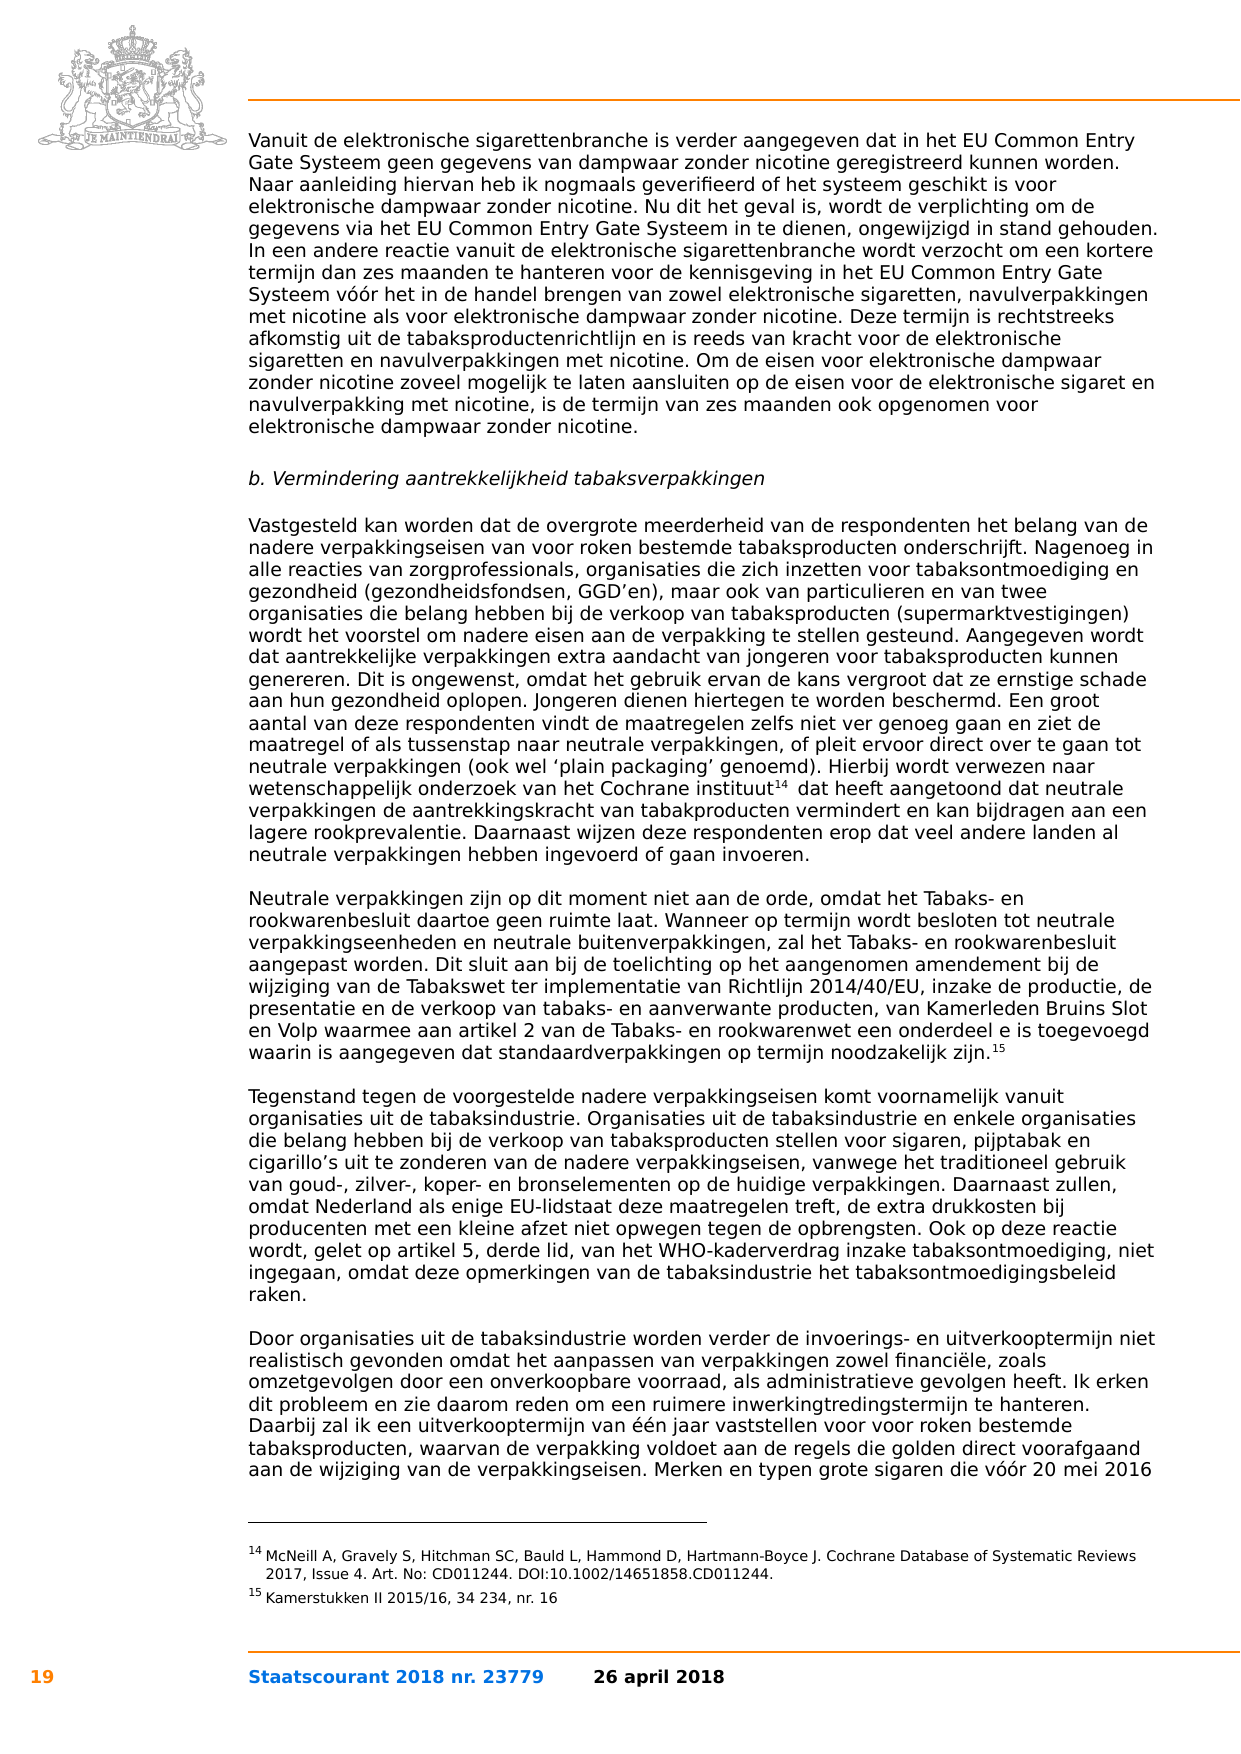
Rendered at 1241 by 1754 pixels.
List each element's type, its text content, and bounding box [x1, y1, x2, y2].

subtitle b. Vermindering aantrekkelijkheid tabaksverpakkingen [248, 468, 1163, 489]
text Vastgesteld kan worden dat de overgrote meerderheid van de respondenten het belang van de nadere verpakkingseisen van voor roken bestemde tabaksproducten onderschrijft. Nagenoeg in alle reacties van zorgprofessionals, organisaties die zich inzetten voor tabaksontmoediging en gezondheid (gezondheidsfondsen, GGD’en), maar ook van particulieren en van twee organisaties die belang hebben bij de verkoop van tabaksproducten (supermarktvestigingen) wordt het voorstel om nadere eisen aan de verpakking te stellen gesteund. Aangegeven wordt dat aantrekkelijke verpakkingen extra aandacht van jongeren voor tabaksproducten kunnen genereren. Dit is ongewenst, omdat het gebruik ervan de kans vergroot dat ze ernstige schade aan hun gezondheid oplopen. Jongeren dienen hiertegen te worden beschermd. Een groot aantal van deze respondenten vindt de maatregelen zelfs niet ver genoeg gaan en ziet de maatregel of als tussenstap naar neutrale verpakkingen, of pleit ervoor direct over te gaan tot neutrale verpakkingen (ook wel ‘plain packaging’ genoemd). Hierbij wordt verwezen naar wetenschappelijk onderzoek van het Cochrane instituut dat heeft aangetoond dat neutrale verpakkingen de aantrekkingskracht van tabakproducten vermindert en kan bijdragen aan een lagere rookprevalentie. Daarnaast wijzen deze respondenten erop dat veel andere landen al neutrale verpakkingen hebben ingevoerd of gaan invoeren. [248, 514, 1163, 866]
text In een andere reactie vanuit de elektronische sigarettenbranche wordt verzocht om een kortere termijn dan zes maanden te hanteren voor de kennisgeving in het EU Common Entry Gate Systeem vóór het in de handel brengen van zowel elektronische sigaretten, navulverpakkingen met nicotine als voor elektronische dampwaar zonder nicotine. Deze termijn is rechtstreeks afkomstig uit de tabaksproductenrichtlijn en is reeds van kracht voor de elektronische sigaretten en navulverpakkingen met nicotine. Om de eisen voor elektronische dampwaar zonder nicotine zoveel mogelijk te laten aansluiten op de eisen voor de elektronische sigaret en navulverpakking met nicotine, is de termijn van zes maanden ook opgenomen voor elektronische dampwaar zonder nicotine. [248, 240, 1163, 438]
text Vanuit de elektronische sigarettenbranche is verder aangegeven dat in het EU Common Entry Gate Systeem geen gegevens van dampwaar zonder nicotine geregistreerd kunnen worden. Naar aanleiding hiervan heb ik nogmaals geverifieerd of het systeem geschikt is voor elektronische dampwaar zonder nicotine. Nu dit het geval is, wordt de verplichting om de gegevens via het EU Common Entry Gate Systeem in te dienen, ongewijzigd in stand gehouden. [248, 130, 1163, 240]
text Door organisaties uit de tabaksindustrie worden verder de invoerings- en uitverkooptermijn niet realistisch gevonden omdat het aanpassen van verpakkingen zowel financiële, zoals omzetgevolgen door een onverkoopbare voorraad, als administratieve gevolgen heeft. Ik erken dit probleem en zie daarom reden om een ruimere inwerkingtredingstermijn te hanteren. Daarbij zal ik een uitverkooptermijn van één jaar vaststellen voor voor roken bestemde tabaksproducten, waarvan de verpakking voldoet aan de regels die golden direct voorafgaand aan de wijziging van de verpakkingseisen. Merken en typen grote sigaren die vóór 20 mei 2016 [248, 1327, 1163, 1481]
text Tegenstand tegen de voorgestelde nadere verpakkingseisen komt voornamelijk vanuit organisaties uit de tabaksindustrie. Organisaties uit de tabaksindustrie en enkele organisaties die belang hebben bij de verkoop van tabaksproducten stellen voor sigaren, pijptabak en cigarillo’s uit te zonderen van de nadere verpakkingseisen, vanwege het traditioneel gebruik van goud-, zilver-, koper- en bronselementen op de huidige verpakkingen. Daarnaast zullen, omdat Nederland als enige EU-lidstaat deze maatregelen treft, de extra drukkosten bij producenten met een kleine afzet niet opwegen tegen de opbrengsten. Ook op deze reactie wordt, gelet op artikel 5, derde lid, van het WHO-kaderverdrag inzake tabaksontmoediging, niet ingegaan, omdat deze opmerkingen van de tabaksindustrie het tabaksontmoedigingsbeleid raken. [248, 1086, 1163, 1306]
text Neutrale verpakkingen zijn op dit moment niet aan de orde, omdat het Tabaks- en rookwarenbesluit daartoe geen ruimte laat. Wanneer op termijn wordt besloten tot neutrale verpakkingseenheden en neutrale buitenverpakkingen, zal het Tabaks- en rookwarenbesluit aangepast worden. Dit sluit aan bij de toelichting op het aangenomen amendement bij de wijziging van de Tabakswet ter implementatie van Richtlijn 2014/40/EU, inzake de productie, de presentatie en de verkoop van tabaks- en aanverwante producten, van Kamerleden Bruins Slot en Volp waarmee aan artikel 2 van de Tabaks- en rookwarenwet een onderdeel e is toegevoegd waarin is aangegeven dat standaardverpakkingen op termijn noodzakelijk zijn. [248, 888, 1163, 1064]
text McNeill A, Gravely S, Hitchman SC, Bauld L, Hammond D, Hartmann-Boyce J. Cochrane Database of Systematic Reviews 2017, Issue 4. Art. No: CD011244. DOI:10.1002/14651858.CD011244. [248, 1544, 1163, 1583]
text Kamerstukken II 2015/16, 34 234, nr. 16 [248, 1586, 1163, 1608]
picture [38, 25, 227, 150]
